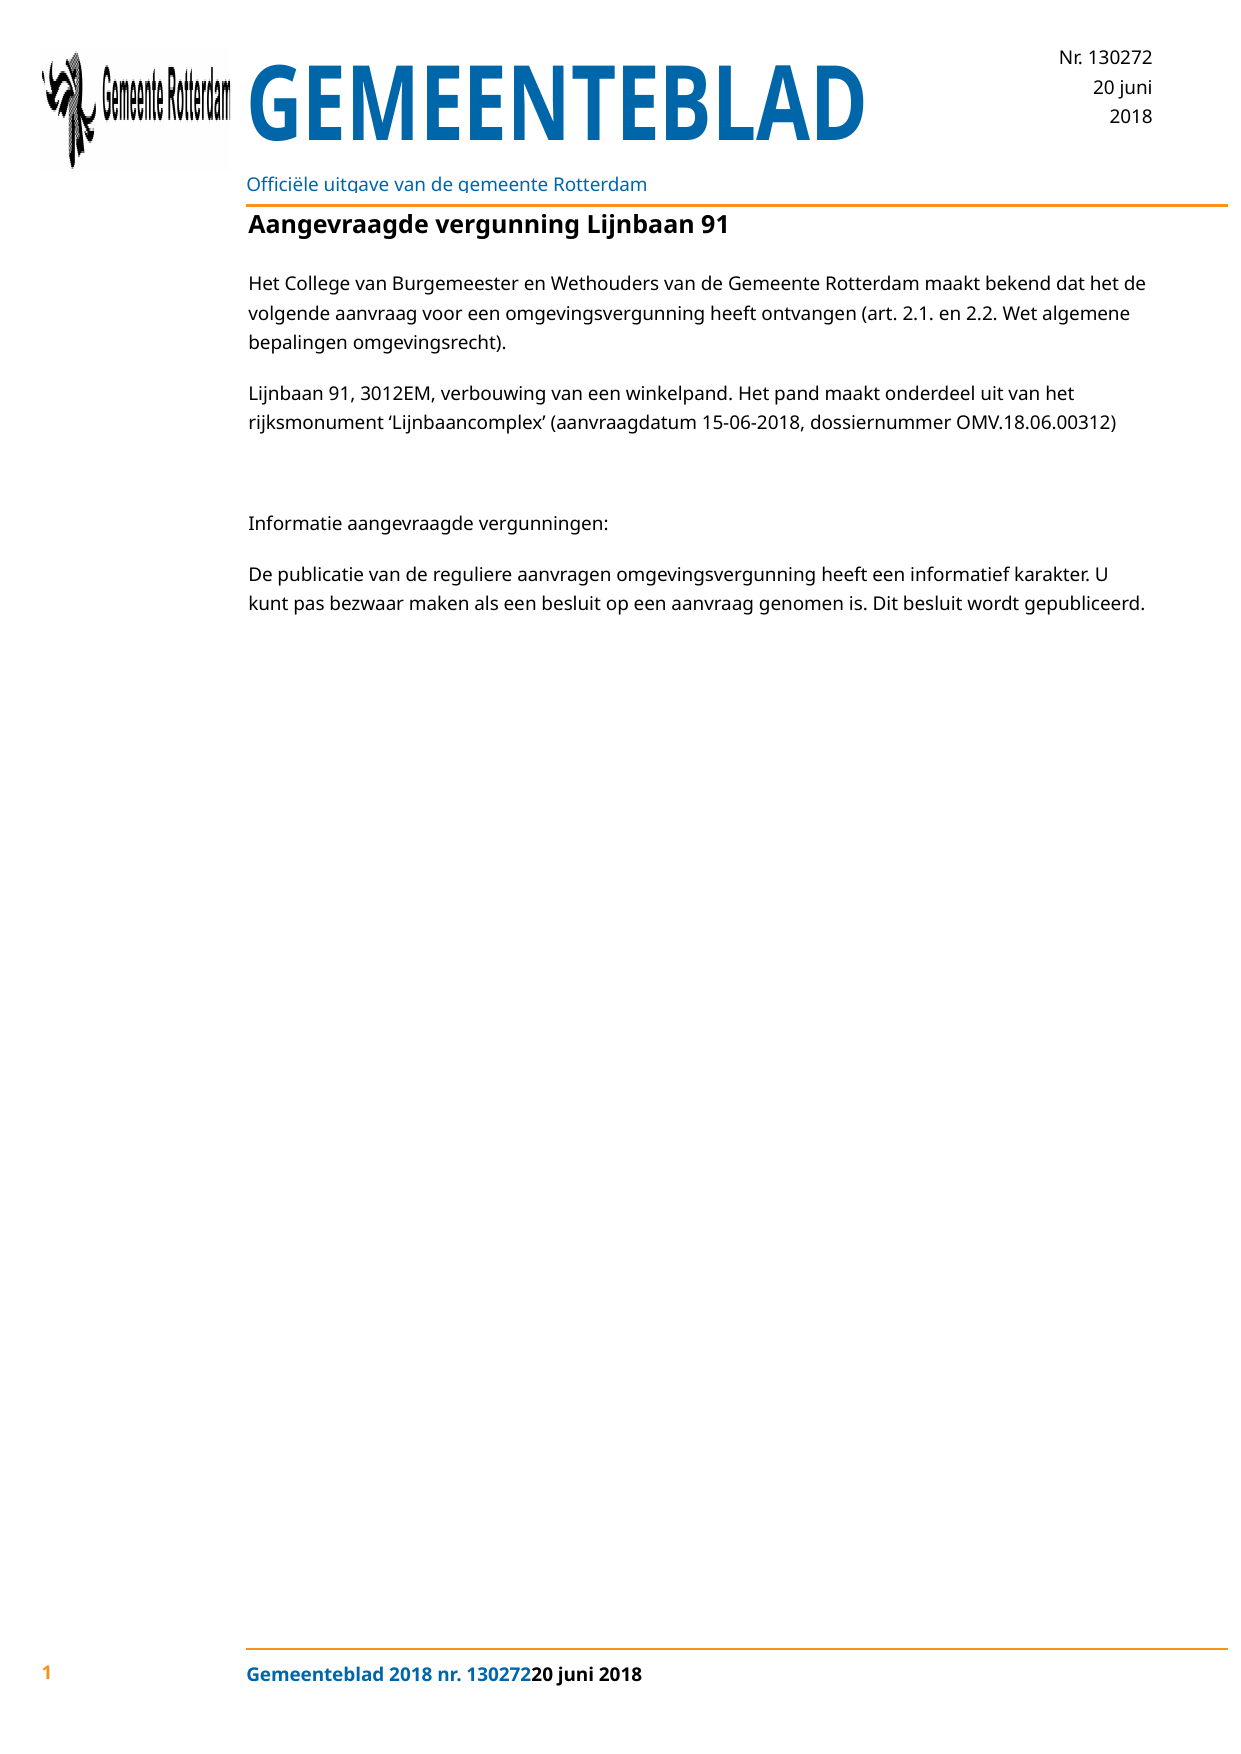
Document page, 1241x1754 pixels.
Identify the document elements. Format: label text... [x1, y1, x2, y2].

text De publicatie van de reguliere aanvragen omgevingsvergunning heeft een informatief karakter. U kunt pas bezwaar maken als een besluit op een aanvraag genomen is. Dit besluit wordt gepubliceerd. [248, 561, 1152, 616]
text Informatie aangevraagde vergunningen: [248, 510, 1152, 536]
picture [41, 47, 231, 172]
text Aangevraagde vergunning Lijnbaan 91 [248, 207, 1152, 241]
text Het College van Burgemeester en Wethouders van de Gemeente Rotterdam maakt bekend dat het de volgende aanvraag voor een omgevingsvergunning heeft ontvangen (art. 2.1. en 2.2. Wet algemene bepalingen omgevingsrecht). [248, 270, 1152, 355]
text Lijnbaan 91, 3012EM, verbouwing van een winkelpand. Het pand maakt onderdeel uit van het rijksmonument ‘Lijnbaancomplex’ (aanvraagdatum 15-06-2018, dossiernummer OMV.18.06.00312) [248, 380, 1152, 435]
